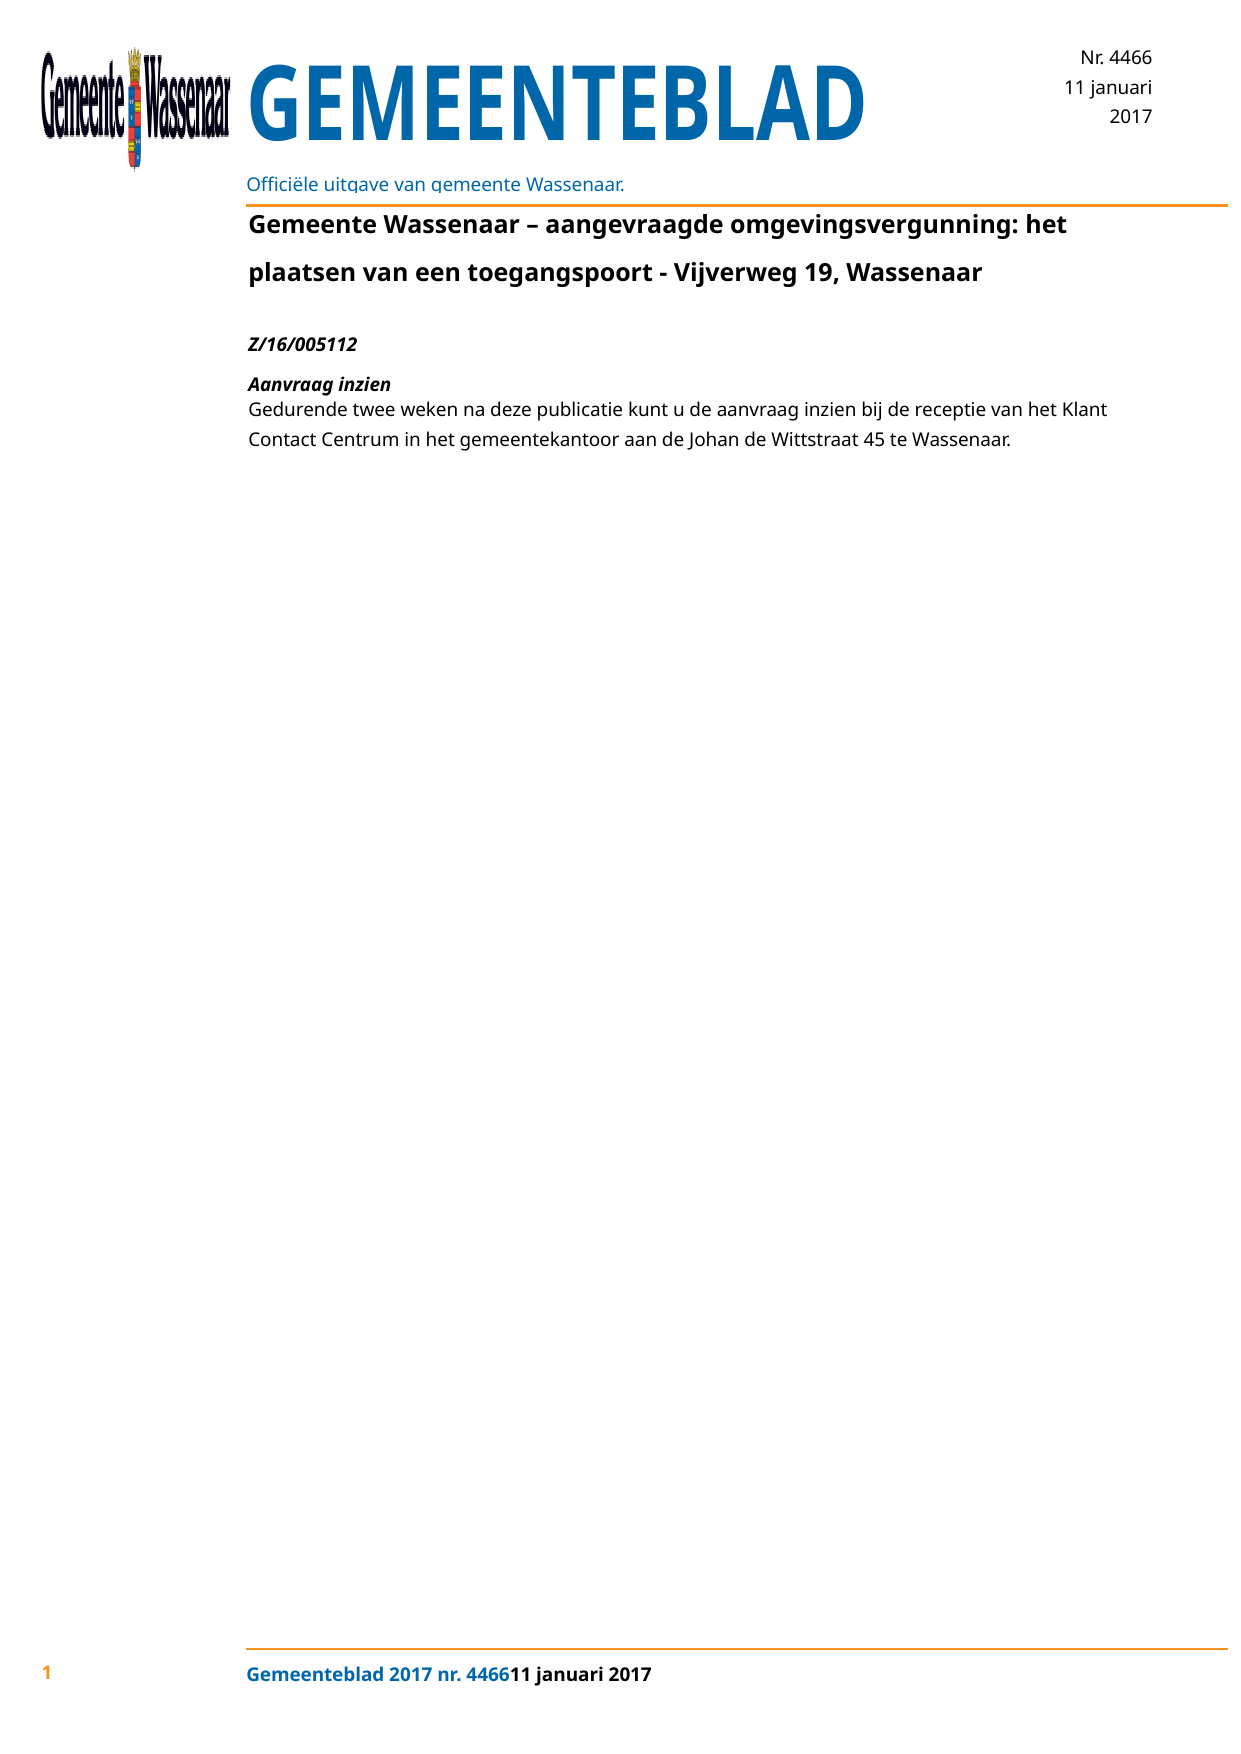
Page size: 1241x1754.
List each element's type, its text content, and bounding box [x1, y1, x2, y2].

picture [41, 47, 231, 172]
text Gemeente Wassenaar – aangevraagde omgevingsvergunning: het plaatsen van een toegangspoort - Vijverweg 19, Wassenaar [248, 207, 1152, 288]
text Aanvraag inzien [248, 371, 1152, 396]
text Gedurende twee weken na deze publicatie kunt u de aanvraag inzien bij de receptie van het Klant Contact Centrum in het gemeentekantoor aan de Johan de Wittstraat 45 te Wassenaar. [248, 396, 1152, 452]
text Z/16/005112 [248, 331, 1152, 357]
